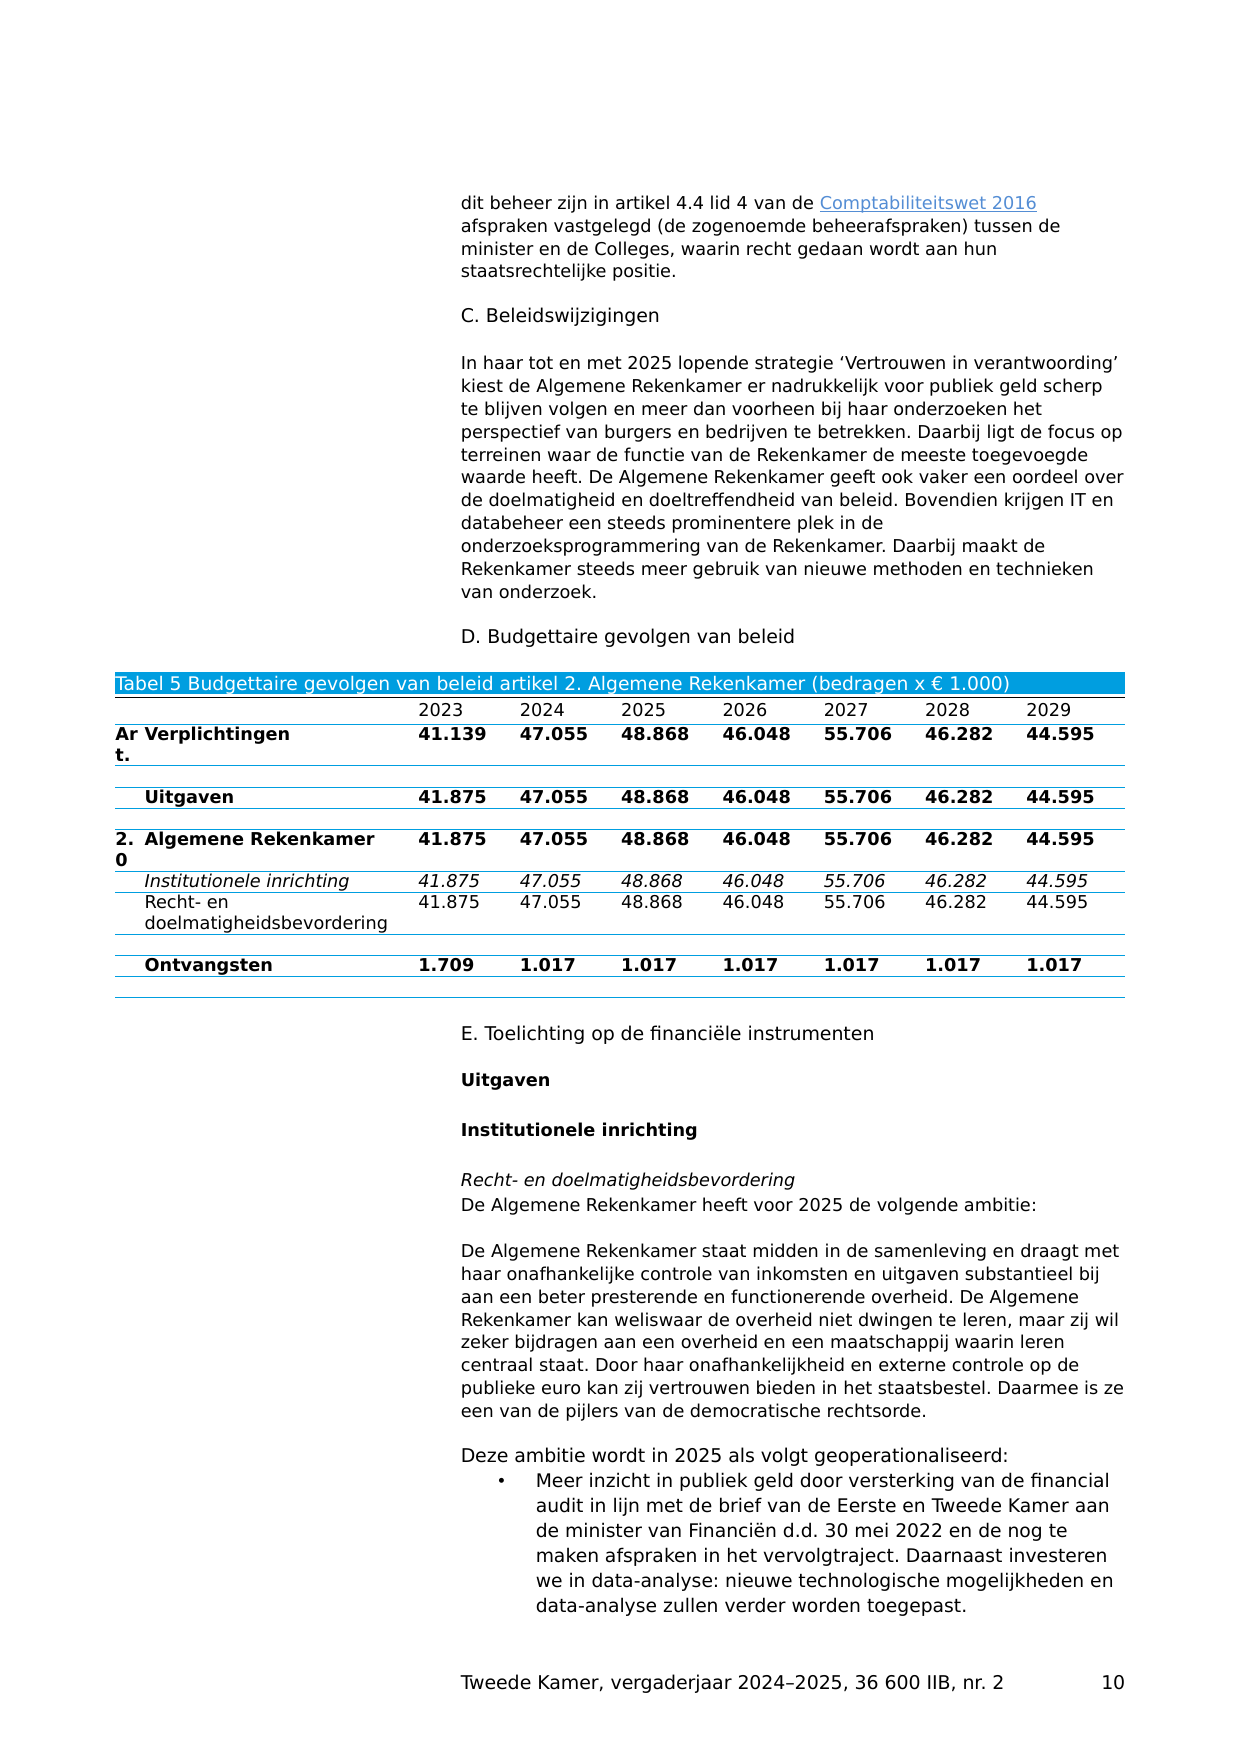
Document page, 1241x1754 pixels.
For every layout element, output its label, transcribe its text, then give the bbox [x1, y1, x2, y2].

table_cell 1.017 [922, 956, 1023, 976]
table_cell [115, 977, 141, 997]
table_cell [1023, 935, 1125, 954]
title C. Beleidswijzigingen [461, 305, 1125, 327]
table_cell 41.875 [415, 872, 517, 892]
table_cell 55.706 [821, 788, 922, 808]
list Meer inzicht in publiek geld door versterking van de financial audit in lijn met de brief van de Eerste en Tweede Kamer aan de minister van Financiën d.d. 30 mei 2022 en de nog te maken afspraken in het vervolgtraject. Daarnaast investeren we in data-analyse: nieuwe technologische mogelijkheden en data-analyse zullen verder worden toegepast. [498, 1467, 1125, 1617]
table_cell [618, 766, 719, 786]
table_cell [517, 935, 618, 954]
table_cell 2025 [618, 698, 719, 723]
table_cell 2028 [922, 698, 1023, 723]
table_cell 1.017 [517, 956, 618, 976]
table_cell [618, 977, 719, 997]
table_cell 1.017 [618, 956, 719, 976]
table_cell 1.017 [1023, 956, 1125, 976]
table_cell [719, 977, 821, 997]
table_cell 44.595 [1023, 830, 1125, 871]
table_cell [115, 935, 141, 954]
table_cell [922, 809, 1023, 829]
table_cell 47.055 [517, 725, 618, 765]
table_cell 46.282 [922, 893, 1023, 933]
table_cell [1023, 809, 1125, 829]
table_cell [821, 935, 922, 954]
table_cell 46.282 [922, 872, 1023, 892]
table_cell [922, 977, 1023, 997]
title D. Budgettaire gevolgen van beleid [461, 626, 1125, 648]
table_cell 47.055 [517, 893, 618, 933]
table_cell [141, 977, 415, 997]
table_cell [618, 935, 719, 954]
table_cell 46.282 [922, 830, 1023, 871]
table_cell [115, 698, 141, 723]
table_cell 2.0 [115, 830, 141, 871]
table_cell 1.709 [415, 956, 517, 976]
table_cell Institutionele inrichting [141, 872, 415, 892]
table_cell 46.048 [719, 725, 821, 765]
table_cell 41.139 [415, 725, 517, 765]
table_cell Recht- en doelmatigheidsbevordering [141, 893, 415, 933]
table_cell [115, 809, 141, 829]
table_cell [115, 956, 141, 976]
table_cell 55.706 [821, 725, 922, 765]
table_cell 48.868 [618, 725, 719, 765]
table_cell 47.055 [517, 872, 618, 892]
table_cell [115, 766, 141, 786]
table_cell 2026 [719, 698, 821, 723]
table_cell 47.055 [517, 830, 618, 871]
text In haar tot en met 2025 lopende strategie ‘Vertrouwen in verantwoording’ kiest de Algemene Rekenkamer er nadrukkelijk voor publiek geld scherp te blijven volgen en meer dan voorheen bij haar onderzoeken het perspectief van burgers en bedrijven te betrekken. Daarbij ligt de focus op terreinen waar de functie van de Rekenkamer de meeste toegevoegde waarde heeft. De Algemene Rekenkamer geeft ook vaker een oordeel over de doelmatigheid en doeltreffendheid van beleid. Bovendien krijgen IT en databeheer een steeds prominentere plek in de onderzoeksprogrammering van de Rekenkamer. Daarbij maakt de Rekenkamer steeds meer gebruik van nieuwe methoden en technieken van onderzoek. [461, 351, 1125, 603]
table_cell 48.868 [618, 872, 719, 892]
table_cell 41.875 [415, 830, 517, 871]
table_cell 55.706 [821, 893, 922, 933]
table_cell 48.868 [618, 788, 719, 808]
table_cell [1023, 766, 1125, 786]
text Institutionele inrichting [461, 1118, 1125, 1141]
table_cell 1.017 [719, 956, 821, 976]
table_cell [821, 766, 922, 786]
table_cell [115, 893, 141, 933]
table_cell [517, 809, 618, 829]
table_cell [719, 766, 821, 786]
table_cell [922, 935, 1023, 954]
text De Algemene Rekenkamer staat midden in de samenleving en draagt met haar onafhankelijke controle van inkomsten en uitgaven substantieel bij aan een beter presterende en functionerende overheid. De Algemene Rekenkamer kan weliswaar de overheid niet dwingen te leren, maar zij wil zeker bijdragen aan een overheid en een maatschappij waarin leren centraal staat. Door haar onafhankelijkheid en externe controle op de publieke euro kan zij vertrouwen bieden in het staatsbestel. Daarmee is ze een van de pijlers van de democratische rechtsorde. [461, 1239, 1125, 1422]
table_cell [415, 766, 517, 786]
table_cell 44.595 [1023, 893, 1125, 933]
table_cell 46.048 [719, 893, 821, 933]
table_cell [115, 788, 141, 808]
table_cell [517, 977, 618, 997]
table_cell [719, 935, 821, 954]
table_cell 46.048 [719, 872, 821, 892]
table_cell 2024 [517, 698, 618, 723]
table_cell Uitgaven [141, 788, 415, 808]
table_cell 2023 [415, 698, 517, 723]
table_cell 41.875 [415, 893, 517, 933]
table_cell 2027 [821, 698, 922, 723]
table_cell 47.055 [517, 788, 618, 808]
table_cell [141, 809, 415, 829]
text Deze ambitie wordt in 2025 als volgt geoperationaliseerd: [461, 1445, 1125, 1467]
table_cell [115, 872, 141, 892]
table_cell 1.017 [821, 956, 922, 976]
table_cell [922, 766, 1023, 786]
table_cell 41.875 [415, 788, 517, 808]
table_cell [719, 809, 821, 829]
table_cell Algemene Rekenkamer [141, 830, 415, 871]
table_cell 44.595 [1023, 725, 1125, 765]
table_cell [141, 766, 415, 786]
table_cell 48.868 [618, 893, 719, 933]
table_cell 2029 [1023, 698, 1125, 723]
table_cell [821, 977, 922, 997]
table_cell 46.282 [922, 725, 1023, 765]
table_cell Verplichtingen [141, 725, 415, 765]
table_cell [618, 809, 719, 829]
table_cell [141, 935, 415, 954]
text Recht- en doelmatigheidsbevordering [461, 1168, 1125, 1191]
table_cell 46.282 [922, 788, 1023, 808]
table_cell 55.706 [821, 872, 922, 892]
table_cell Ontvangsten [141, 956, 415, 976]
text Uitgaven [461, 1068, 1125, 1091]
table_cell 48.868 [618, 830, 719, 871]
table_cell 44.595 [1023, 872, 1125, 892]
table_cell [517, 766, 618, 786]
title E. Toelichting op de financiële instrumenten [461, 1022, 1125, 1044]
table_cell 55.706 [821, 830, 922, 871]
table_cell Art. [115, 725, 141, 765]
table_cell [415, 809, 517, 829]
table_cell 46.048 [719, 788, 821, 808]
table_cell 46.048 [719, 830, 821, 871]
table_cell 44.595 [1023, 788, 1125, 808]
table_cell [821, 809, 922, 829]
table_cell [1023, 977, 1125, 997]
table_cell [415, 977, 517, 997]
table_cell [415, 935, 517, 954]
text De Algemene Rekenkamer heeft voor 2025 de volgende ambitie: [461, 1193, 1125, 1216]
table_cell [141, 698, 415, 723]
text dit beheer zijn in artikel 4.4 lid 4 van de Comptabiliteitswet 2016 afspraken vastgelegd (de zogenoemde beheerafspraken) tussen de minister en de Colleges, waarin recht gedaan wordt aan hun staatsrechtelijke positie. [461, 191, 1125, 282]
